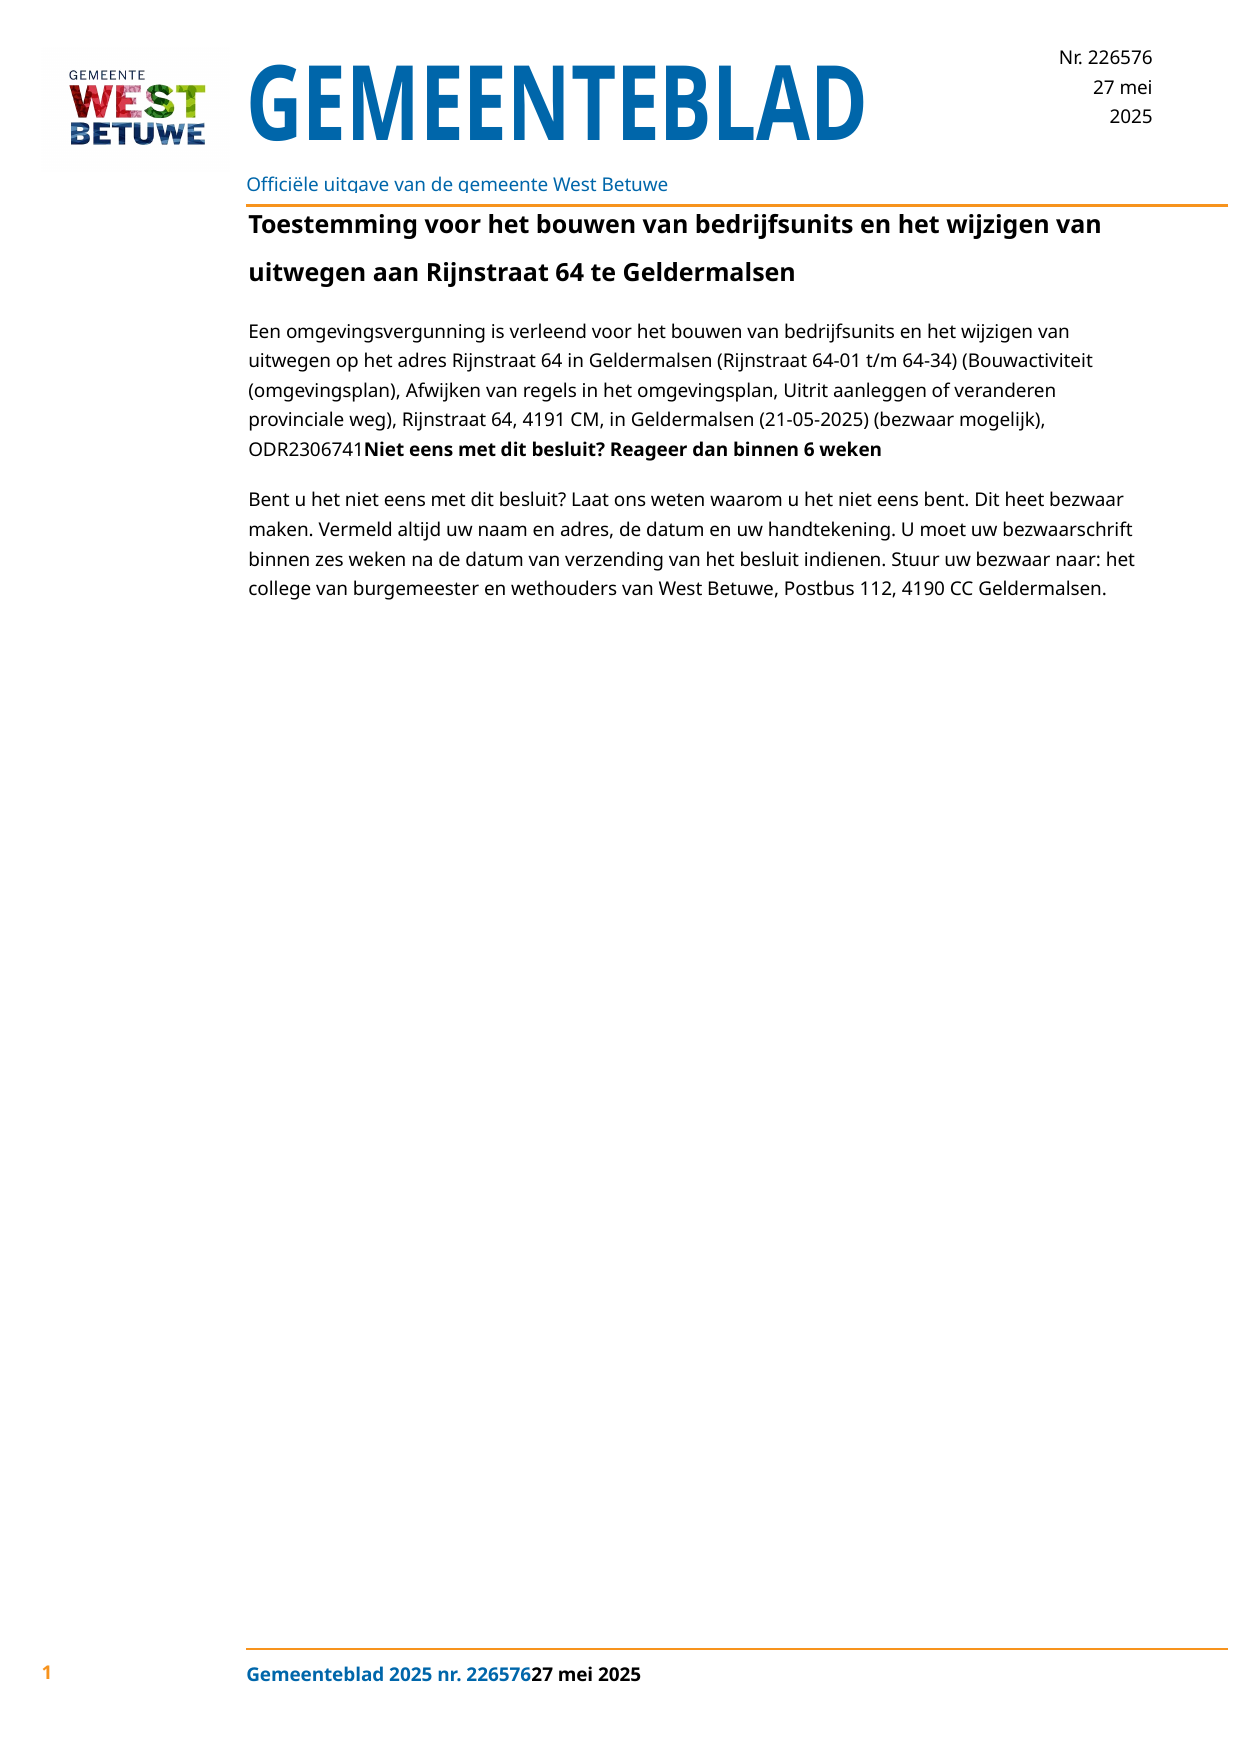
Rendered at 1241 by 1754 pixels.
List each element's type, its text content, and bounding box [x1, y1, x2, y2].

text Toestemming voor het bouwen van bedrijfsunits en het wijzigen van uitwegen aan Rijnstraat 64 te Geldermalsen [248, 207, 1152, 288]
text Bent u het niet eens met dit besluit? Laat ons weten waarom u het niet eens bent. Dit heet bezwaar maken. Vermeld altijd uw naam en adres, de datum en uw handtekening. U moet uw bezwaarschrift binnen zes weken na de datum van verzending van het besluit indienen. Stuur uw bezwaar naar: het college van burgemeester en wethouders van West Betuwe, Postbus 112, 4190 CC Geldermalsen. [248, 487, 1152, 601]
picture [41, 47, 231, 172]
text Een omgevingsvergunning is verleend voor het bouwen van bedrijfsunits en het wijzigen van uitwegen op het adres Rijnstraat 64 in Geldermalsen (Rijnstraat 64-01 t/m 64-34) (Bouwactiviteit (omgevingsplan), Afwijken van regels in het omgevingsplan, Uitrit aanleggen of veranderen provinciale weg), Rijnstraat 64, 4191 CM, in Geldermalsen (21-05-2025) (bezwaar mogelijk), ODR2306741Niet eens met dit besluit? Reageer dan binnen 6 weken [248, 318, 1152, 462]
